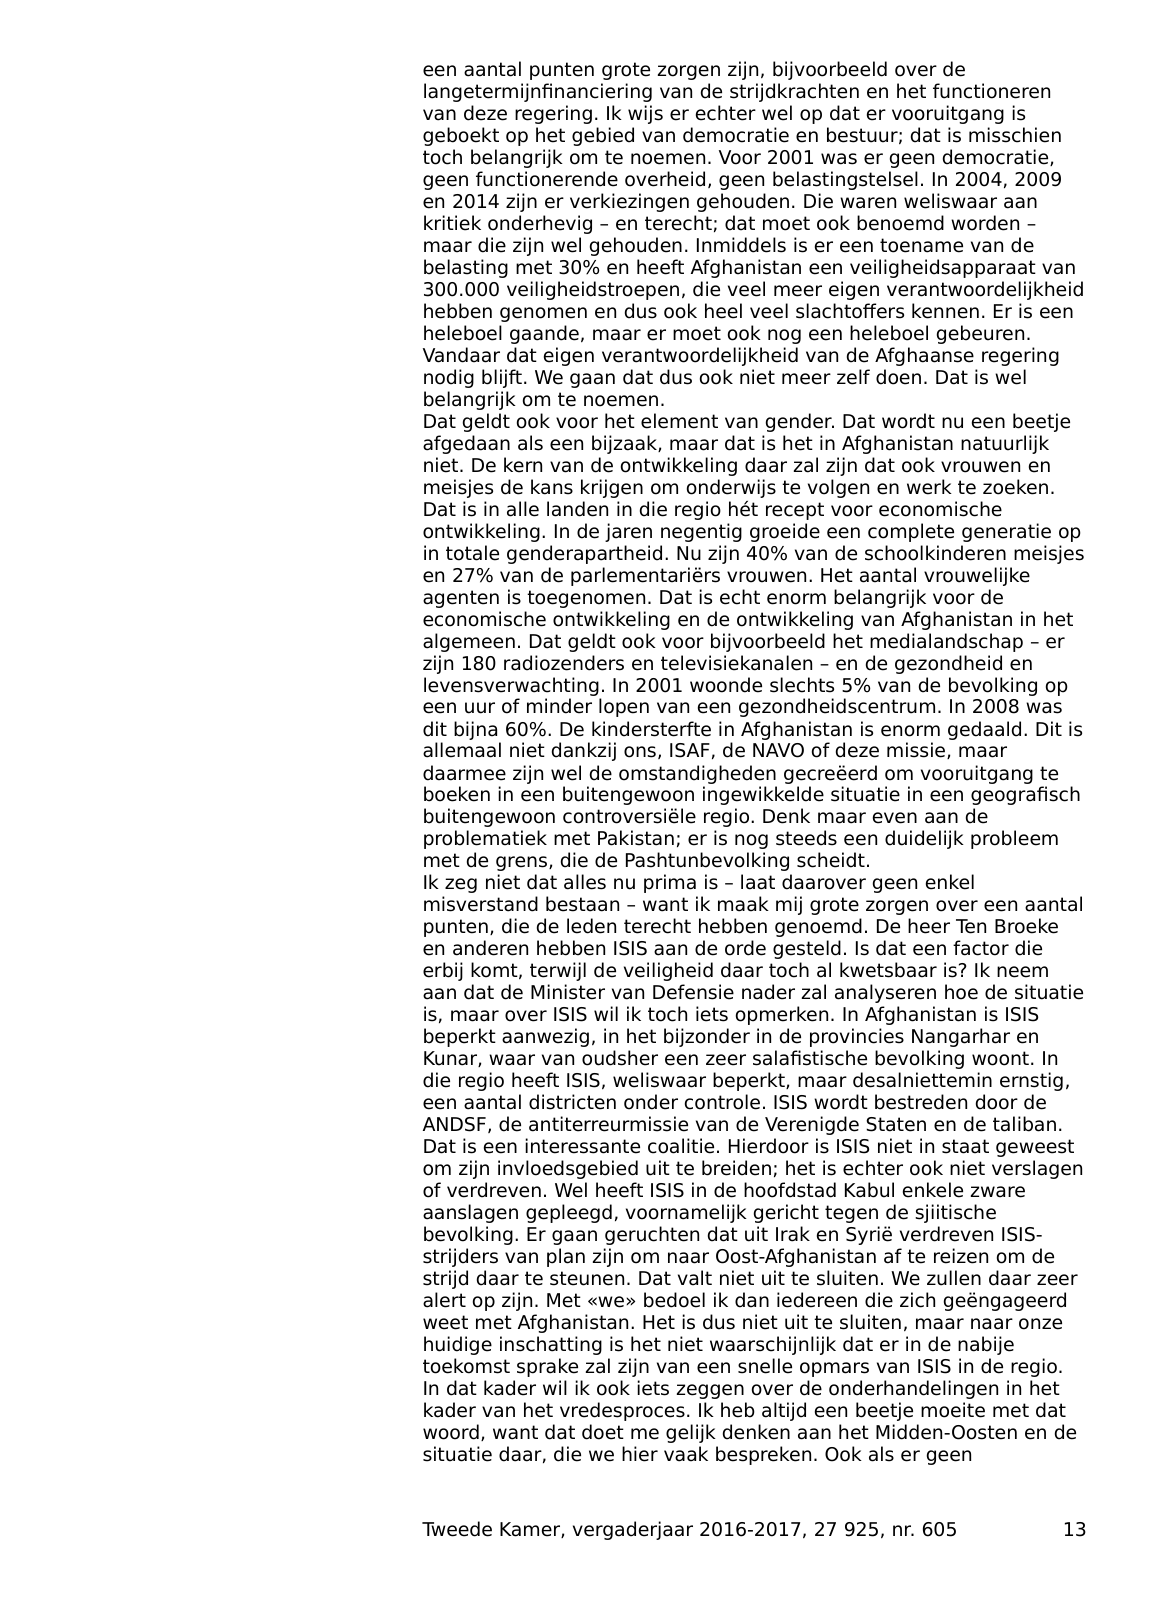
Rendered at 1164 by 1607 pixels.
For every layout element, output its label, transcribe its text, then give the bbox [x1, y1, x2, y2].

text In dat kader wil ik ook iets zeggen over de onderhandelingen in het kader van het vredesproces. Ik heb altijd een beetje moeite met dat woord, want dat doet me gelijk denken aan het Midden-Oosten en de situatie daar, die we hier vaak bespreken. Ook als er geen [422, 1378, 1087, 1466]
text een aantal punten grote zorgen zijn, bijvoorbeeld over de langetermijnfinanciering van de strijdkrachten en het functioneren van deze regering. Ik wijs er echter wel op dat er vooruitgang is geboekt op het gebied van democratie en bestuur; dat is misschien toch belangrijk om te noemen. Voor 2001 was er geen democratie, geen functionerende overheid, geen belastingstelsel. In 2004, 2009 en 2014 zijn er verkiezingen gehouden. Die waren weliswaar aan kritiek onderhevig – en terecht; dat moet ook benoemd worden – maar die zijn wel gehouden. Inmiddels is er een toename van de belasting met 30% en heeft Afghanistan een veiligheidsapparaat van 300.000 veiligheidstroepen, die veel meer eigen verantwoordelijkheid hebben genomen en dus ook heel veel slachtoffers kennen. Er is een heleboel gaande, maar er moet ook nog een heleboel gebeuren. Vandaar dat eigen verantwoordelijkheid van de Afghaanse regering nodig blijft. We gaan dat dus ook niet meer zelf doen. Dat is wel belangrijk om te noemen. [422, 59, 1087, 411]
text Dat geldt ook voor het element van gender. Dat wordt nu een beetje afgedaan als een bijzaak, maar dat is het in Afghanistan natuurlijk niet. De kern van de ontwikkeling daar zal zijn dat ook vrouwen en meisjes de kans krijgen om onderwijs te volgen en werk te zoeken. Dat is in alle landen in die regio hét recept voor economische ontwikkeling. In de jaren negentig groeide een complete generatie op in totale genderapartheid. Nu zijn 40% van de schoolkinderen meisjes en 27% van de parlementariërs vrouwen. Het aantal vrouwelijke agenten is toegenomen. Dat is echt enorm belangrijk voor de economische ontwikkeling en de ontwikkeling van Afghanistan in het algemeen. Dat geldt ook voor bijvoorbeeld het medialandschap – er zijn 180 radiozenders en televisiekanalen – en de gezondheid en levensverwachting. In 2001 woonde slechts 5% van de bevolking op een uur of minder lopen van een gezondheidscentrum. In 2008 was dit bijna 60%. De kindersterfte in Afghanistan is enorm gedaald. Dit is allemaal niet dankzij ons, ISAF, de NAVO of deze missie, maar daarmee zijn wel de omstandigheden gecreëerd om vooruitgang te boeken in een buitengewoon ingewikkelde situatie in een geografisch buitengewoon controversiële regio. Denk maar even aan de problematiek met Pakistan; er is nog steeds een duidelijk probleem met de grens, die de Pashtunbevolking scheidt. [422, 411, 1087, 872]
text Ik zeg niet dat alles nu prima is – laat daarover geen enkel misverstand bestaan – want ik maak mij grote zorgen over een aantal punten, die de leden terecht hebben genoemd. De heer Ten Broeke en anderen hebben ISIS aan de orde gesteld. Is dat een factor die erbij komt, terwijl de veiligheid daar toch al kwetsbaar is? Ik neem aan dat de Minister van Defensie nader zal analyseren hoe de situatie is, maar over ISIS wil ik toch iets opmerken. In Afghanistan is ISIS beperkt aanwezig, in het bijzonder in de provincies Nangarhar en Kunar, waar van oudsher een zeer salafistische bevolking woont. In die regio heeft ISIS, weliswaar beperkt, maar desalniettemin ernstig, een aantal districten onder controle. ISIS wordt bestreden door de ANDSF, de antiterreurmissie van de Verenigde Staten en de taliban. Dat is een interessante coalitie. Hierdoor is ISIS niet in staat geweest om zijn invloedsgebied uit te breiden; het is echter ook niet verslagen of verdreven. Wel heeft ISIS in de hoofdstad Kabul enkele zware aanslagen gepleegd, voornamelijk gericht tegen de sjiitische bevolking. Er gaan geruchten dat uit Irak en Syrië verdreven ISIS-strijders van plan zijn om naar Oost-Afghanistan af te reizen om de strijd daar te steunen. Dat valt niet uit te sluiten. We zullen daar zeer alert op zijn. Met «we» bedoel ik dan iedereen die zich geëngageerd weet met Afghanistan. Het is dus niet uit te sluiten, maar naar onze huidige inschatting is het niet waarschijnlijk dat er in de nabije toekomst sprake zal zijn van een snelle opmars van ISIS in de regio. [422, 872, 1087, 1378]
